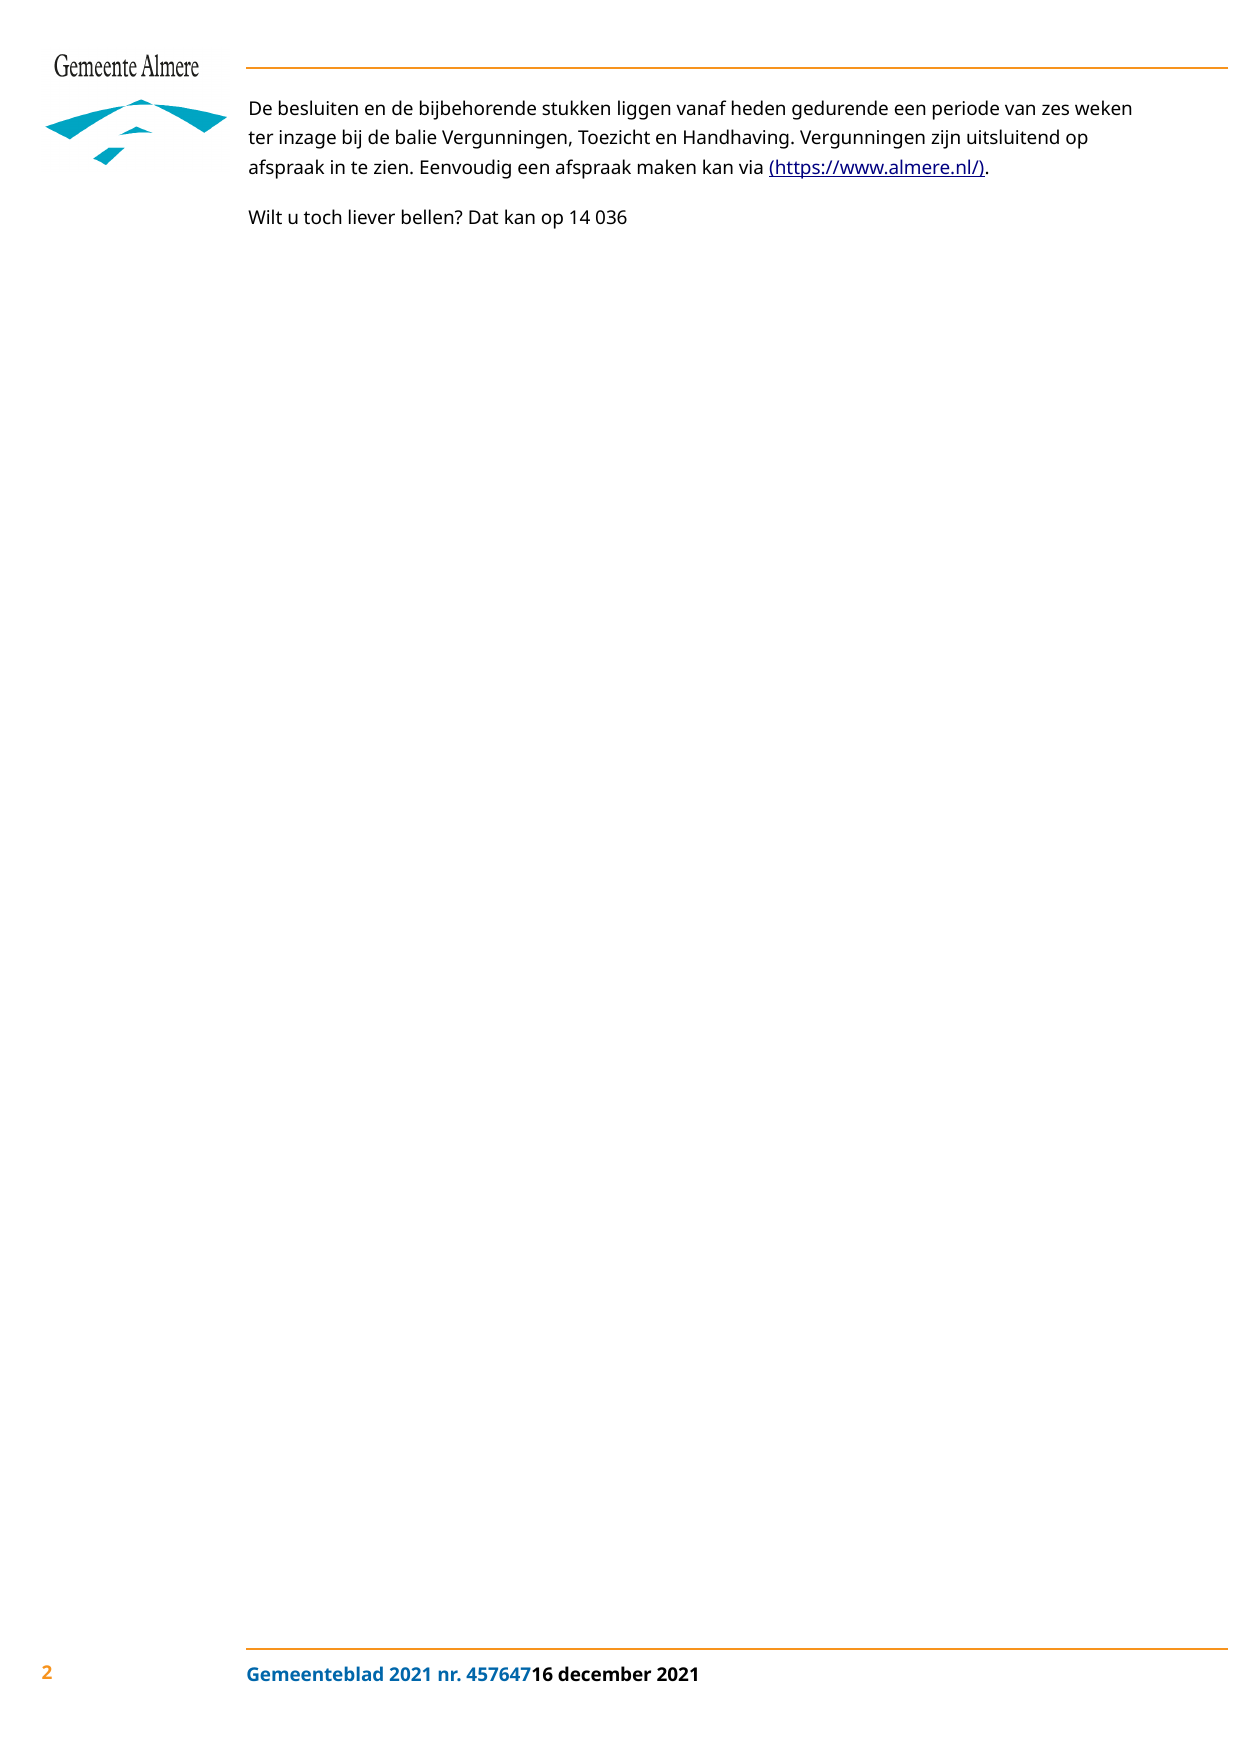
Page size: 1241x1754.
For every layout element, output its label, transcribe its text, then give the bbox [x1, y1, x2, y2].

text De besluiten en de bijbehorende stukken liggen vanaf heden gedurende een periode van zes weken ter inzage bij de balie Vergunningen, Toezicht en Handhaving. Vergunningen zijn uitsluitend op afspraak in te zien. Eenvoudig een afspraak maken kan via (https://www.almere.nl/). [248, 95, 1152, 180]
text Wilt u toch liever bellen? Dat kan op 14 036 [248, 204, 1152, 230]
picture [41, 47, 231, 172]
